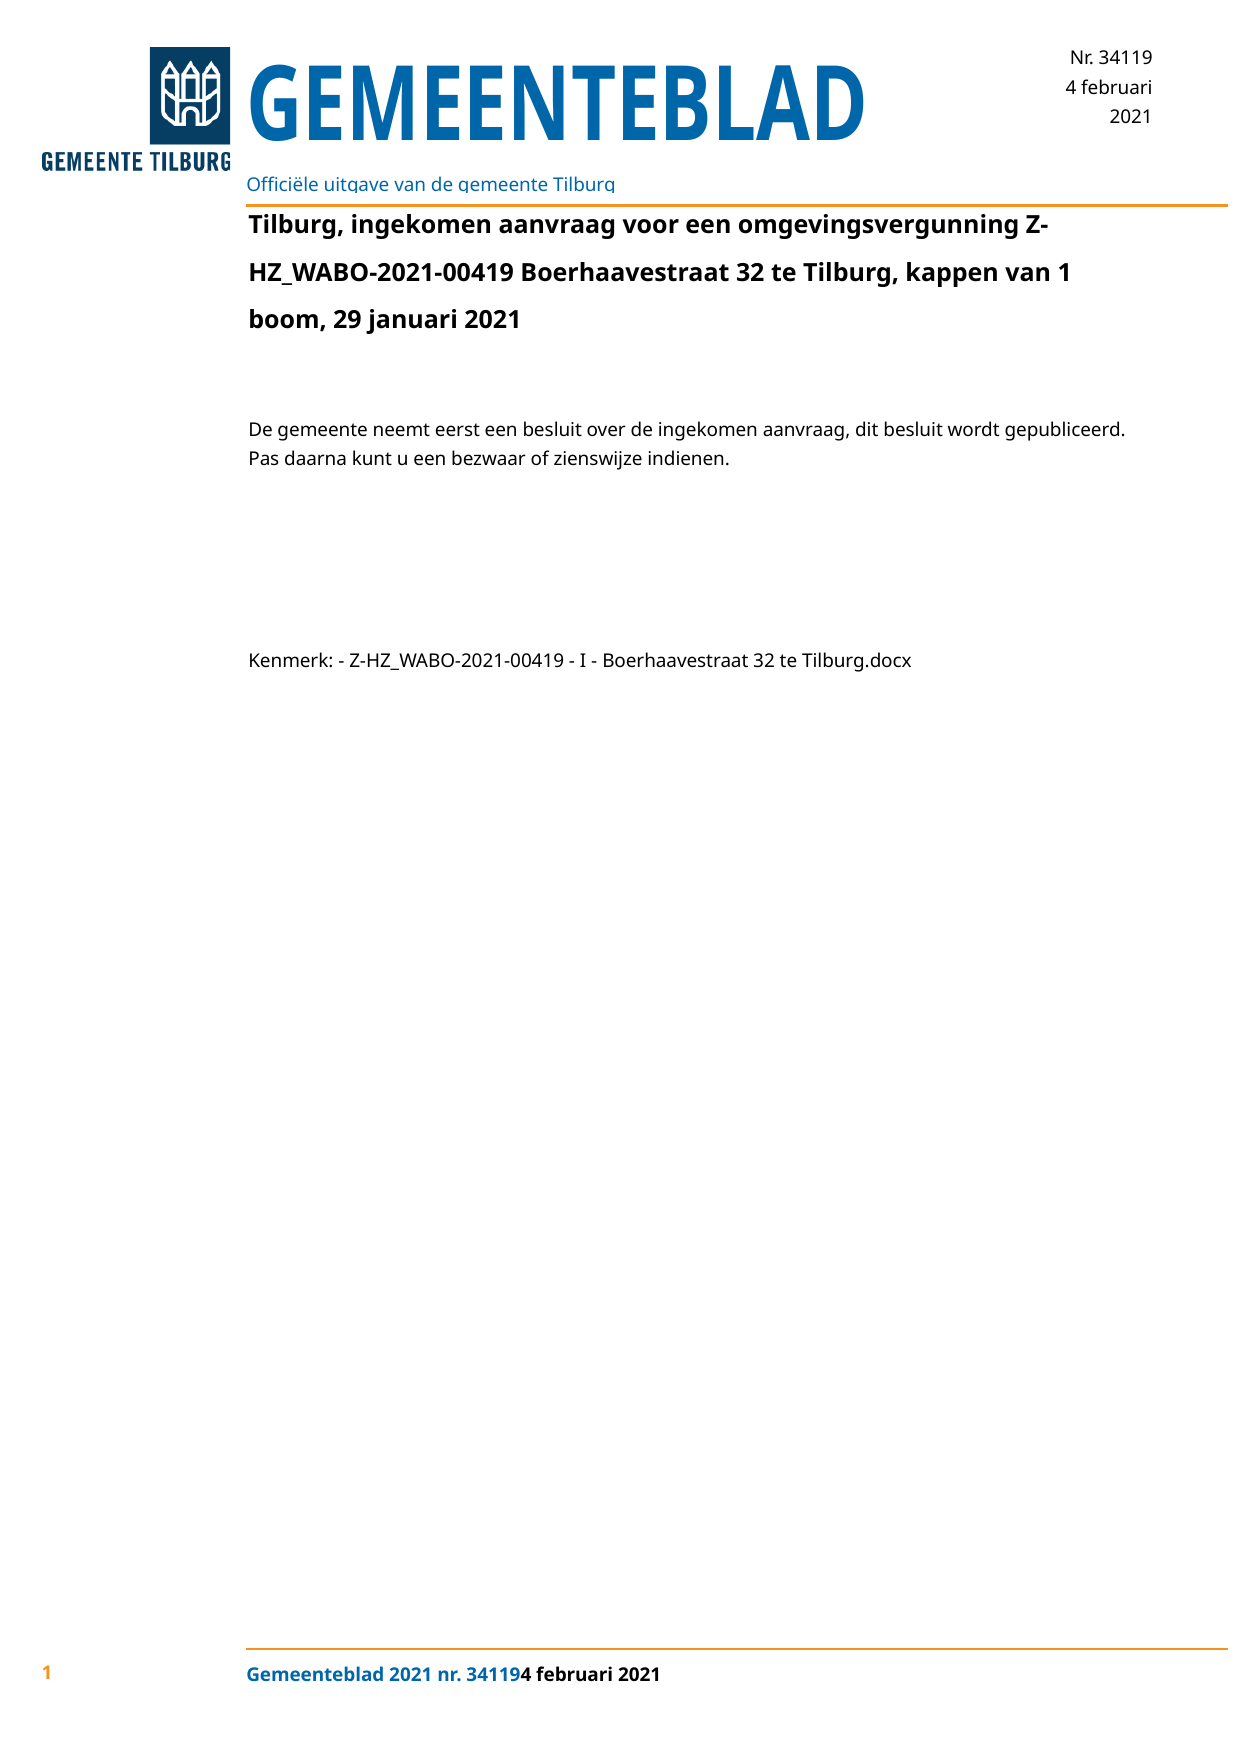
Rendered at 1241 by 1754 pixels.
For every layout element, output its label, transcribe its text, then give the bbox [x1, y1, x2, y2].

text Kenmerk: - Z-HZ_WABO-2021-00419 - I - Boerhaavestraat 32 te Tilburg.docx [248, 647, 1152, 673]
text De gemeente neemt eerst een besluit over de ingekomen aanvraag, dit besluit wordt gepubliceerd. Pas daarna kunt u een bezwaar of zienswijze indienen. [248, 416, 1152, 471]
text Tilburg, ingekomen aanvraag voor een omgevingsvergunning Z-HZ_WABO-2021-00419 Boerhaavestraat 32 te Tilburg, kappen van 1 boom, 29 januari 2021 [248, 207, 1152, 336]
picture [41, 47, 231, 172]
